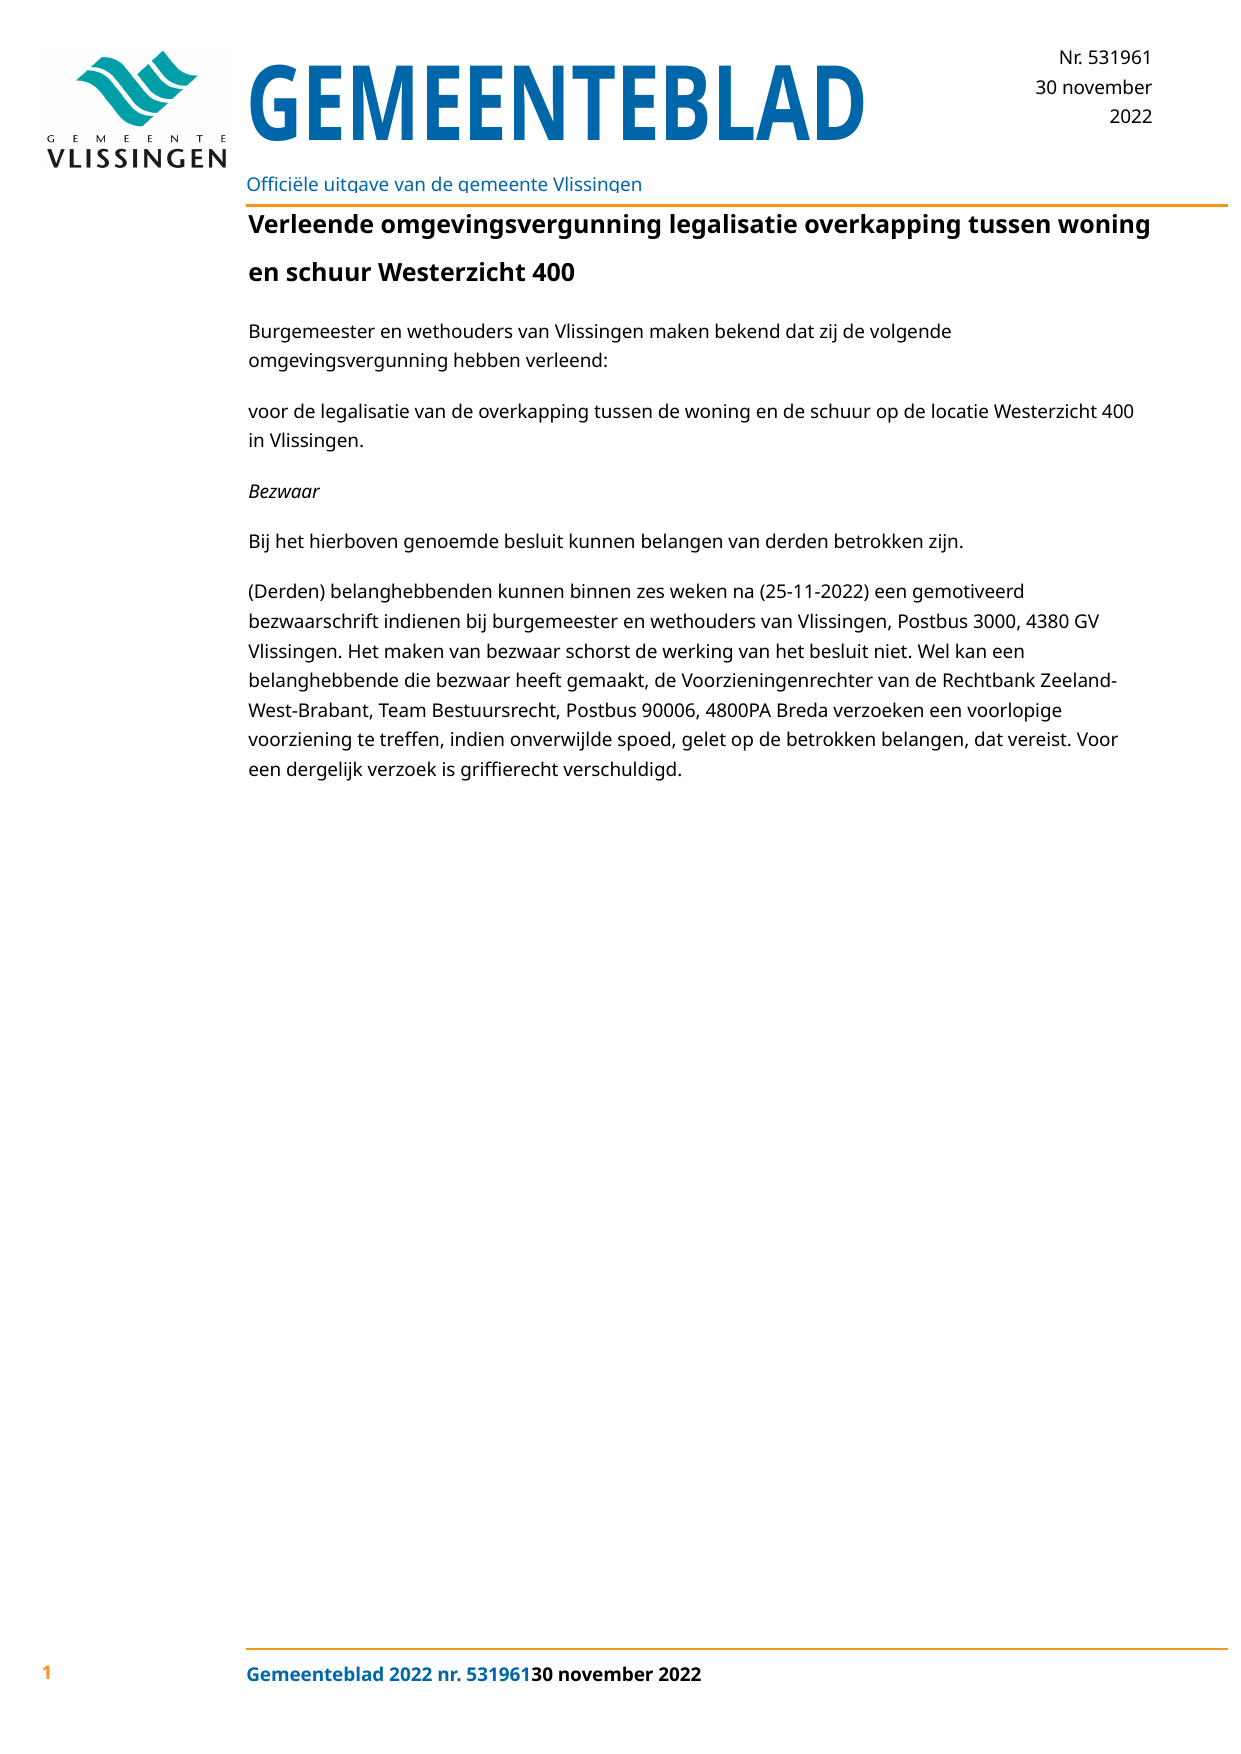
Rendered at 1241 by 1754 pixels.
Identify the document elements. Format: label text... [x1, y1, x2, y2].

text Bezwaar [248, 478, 1152, 504]
picture [41, 47, 231, 172]
text Verleende omgevingsvergunning legalisatie overkapping tussen woning en schuur Westerzicht 400 [248, 207, 1152, 288]
text Burgemeester en wethouders van Vlissingen maken bekend dat zij de volgende omgevingsvergunning hebben verleend: [248, 318, 1152, 373]
text voor de legalisatie van de overkapping tussen de woning en de schuur op de locatie Westerzicht 400 in Vlissingen. [248, 398, 1152, 453]
text (Derden) belanghebbenden kunnen binnen zes weken na (25-11-2022) een gemotiveerd bezwaarschrift indienen bij burgemeester en wethouders van Vlissingen, Postbus 3000, 4380 GV Vlissingen. Het maken van bezwaar schorst de werking van het besluit niet. Wel kan een belanghebbende die bezwaar heeft gemaakt, de Voorzieningenrechter van de Rechtbank Zeeland-West-Brabant, Team Bestuursrecht, Postbus 90006, 4800PA Breda verzoeken een voorlopige voorziening te treffen, indien onverwijlde spoed, gelet op de betrokken belangen, dat vereist. Voor een dergelijk verzoek is griffierecht verschuldigd. [248, 579, 1152, 782]
text Bij het hierboven genoemde besluit kunnen belangen van derden betrokken zijn. [248, 528, 1152, 554]
